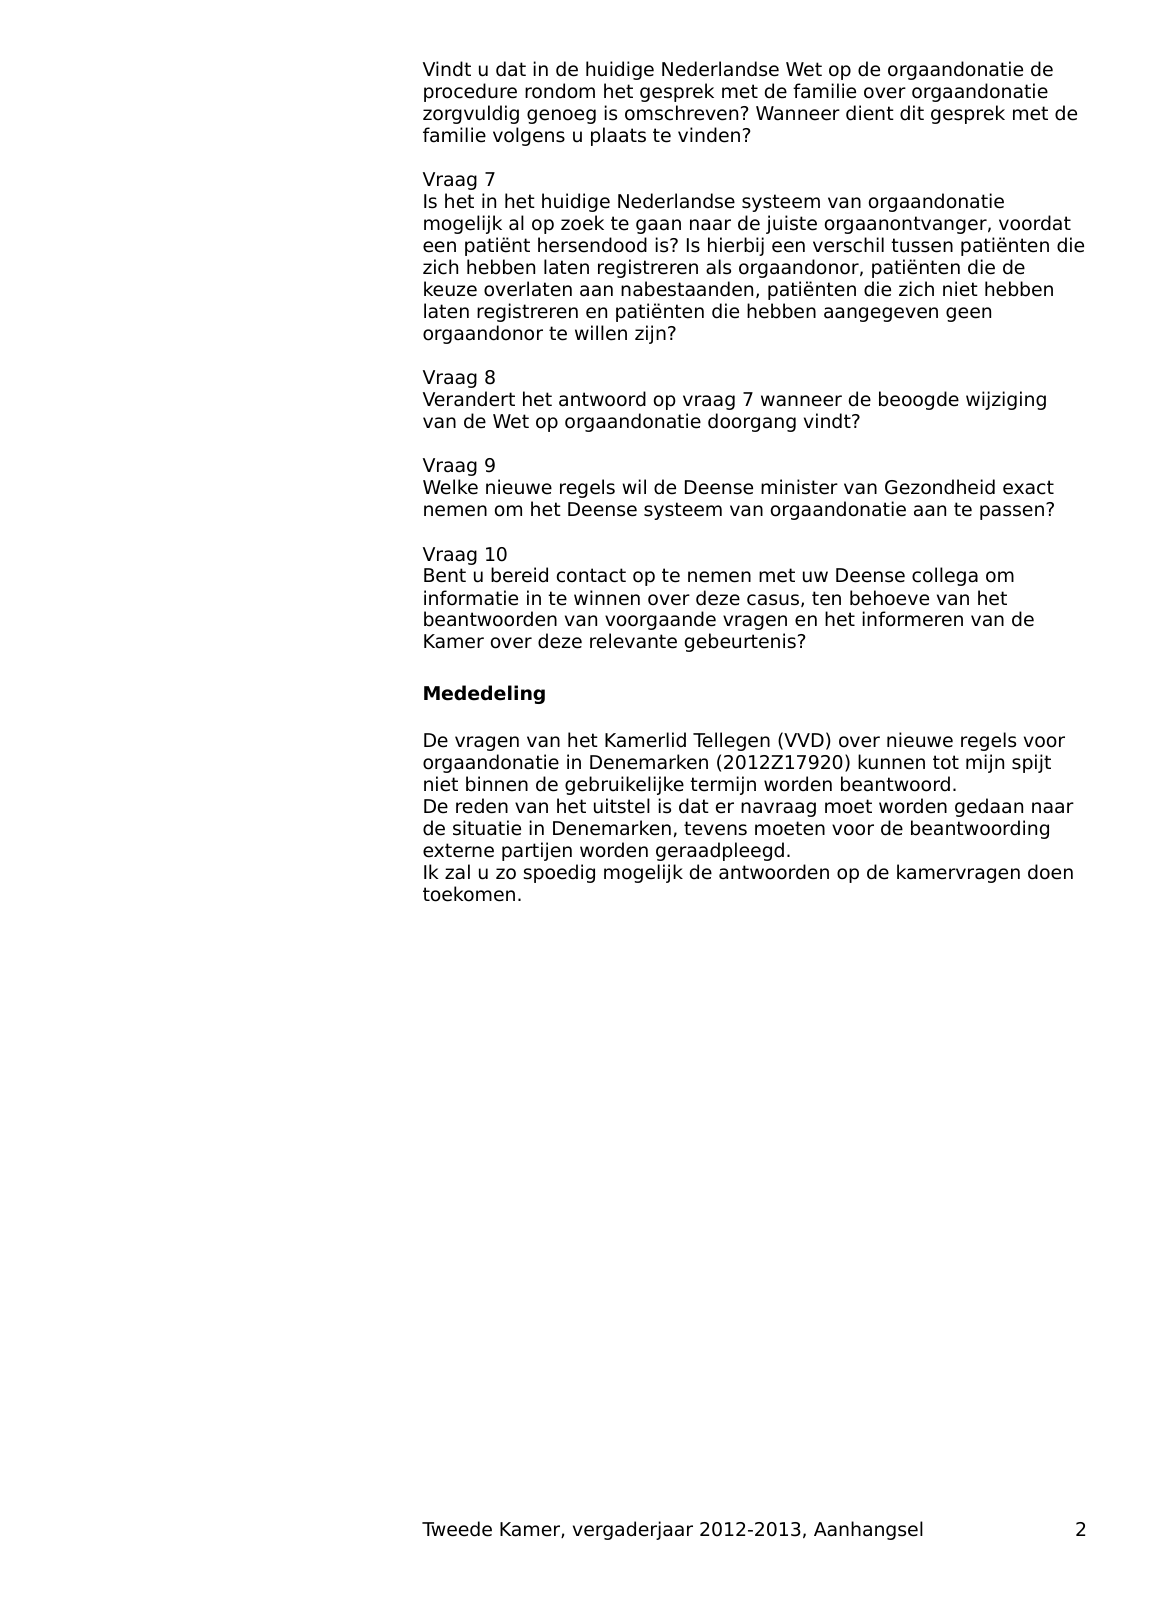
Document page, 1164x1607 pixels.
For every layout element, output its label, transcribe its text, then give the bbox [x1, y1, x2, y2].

text Vraag 10 [422, 543, 1087, 565]
text Verandert het antwoord op vraag 7 wanneer de beoogde wijziging van de Wet op orgaandonatie doorgang vindt? [422, 389, 1087, 433]
text Vraag 8 [422, 367, 1087, 389]
text Vindt u dat in de huidige Nederlandse Wet op de orgaandonatie de procedure rondom het gesprek met de familie over orgaandonatie zorgvuldig genoeg is omschreven? Wanneer dient dit gesprek met de familie volgens u plaats te vinden? [422, 59, 1087, 147]
text Ik zal u zo spoedig mogelijk de antwoorden op de kamervragen doen toekomen. [422, 862, 1087, 906]
text Is het in het huidige Nederlandse systeem van orgaandonatie mogelijk al op zoek te gaan naar de juiste orgaanontvanger, voordat een patiënt hersendood is? Is hierbij een verschil tussen patiënten die zich hebben laten registreren als orgaandonor, patiënten die de keuze overlaten aan nabestaanden, patiënten die zich niet hebben laten registreren en patiënten die hebben aangegeven geen orgaandonor te willen zijn? [422, 191, 1087, 345]
text Welke nieuwe regels wil de Deense minister van Gezondheid exact nemen om het Deense systeem van orgaandonatie aan te passen? [422, 477, 1087, 521]
text De vragen van het Kamerlid Tellegen (VVD) over nieuwe regels voor orgaandonatie in Denemarken (2012Z17920) kunnen tot mijn spijt niet binnen de gebruikelijke termijn worden beantwoord. [422, 730, 1087, 796]
text Vraag 9 [422, 455, 1087, 477]
text Bent u bereid contact op te nemen met uw Deense collega om informatie in te winnen over deze casus, ten behoeve van het beantwoorden van voorgaande vragen en het informeren van de Kamer over deze relevante gebeurtenis? [422, 565, 1087, 653]
text Vraag 7 [422, 169, 1087, 191]
text De reden van het uitstel is dat er navraag moet worden gedaan naar de situatie in Denemarken, tevens moeten voor de beantwoording externe partijen worden geraadpleegd. [422, 796, 1087, 862]
subtitle Mededeling [422, 683, 1087, 705]
